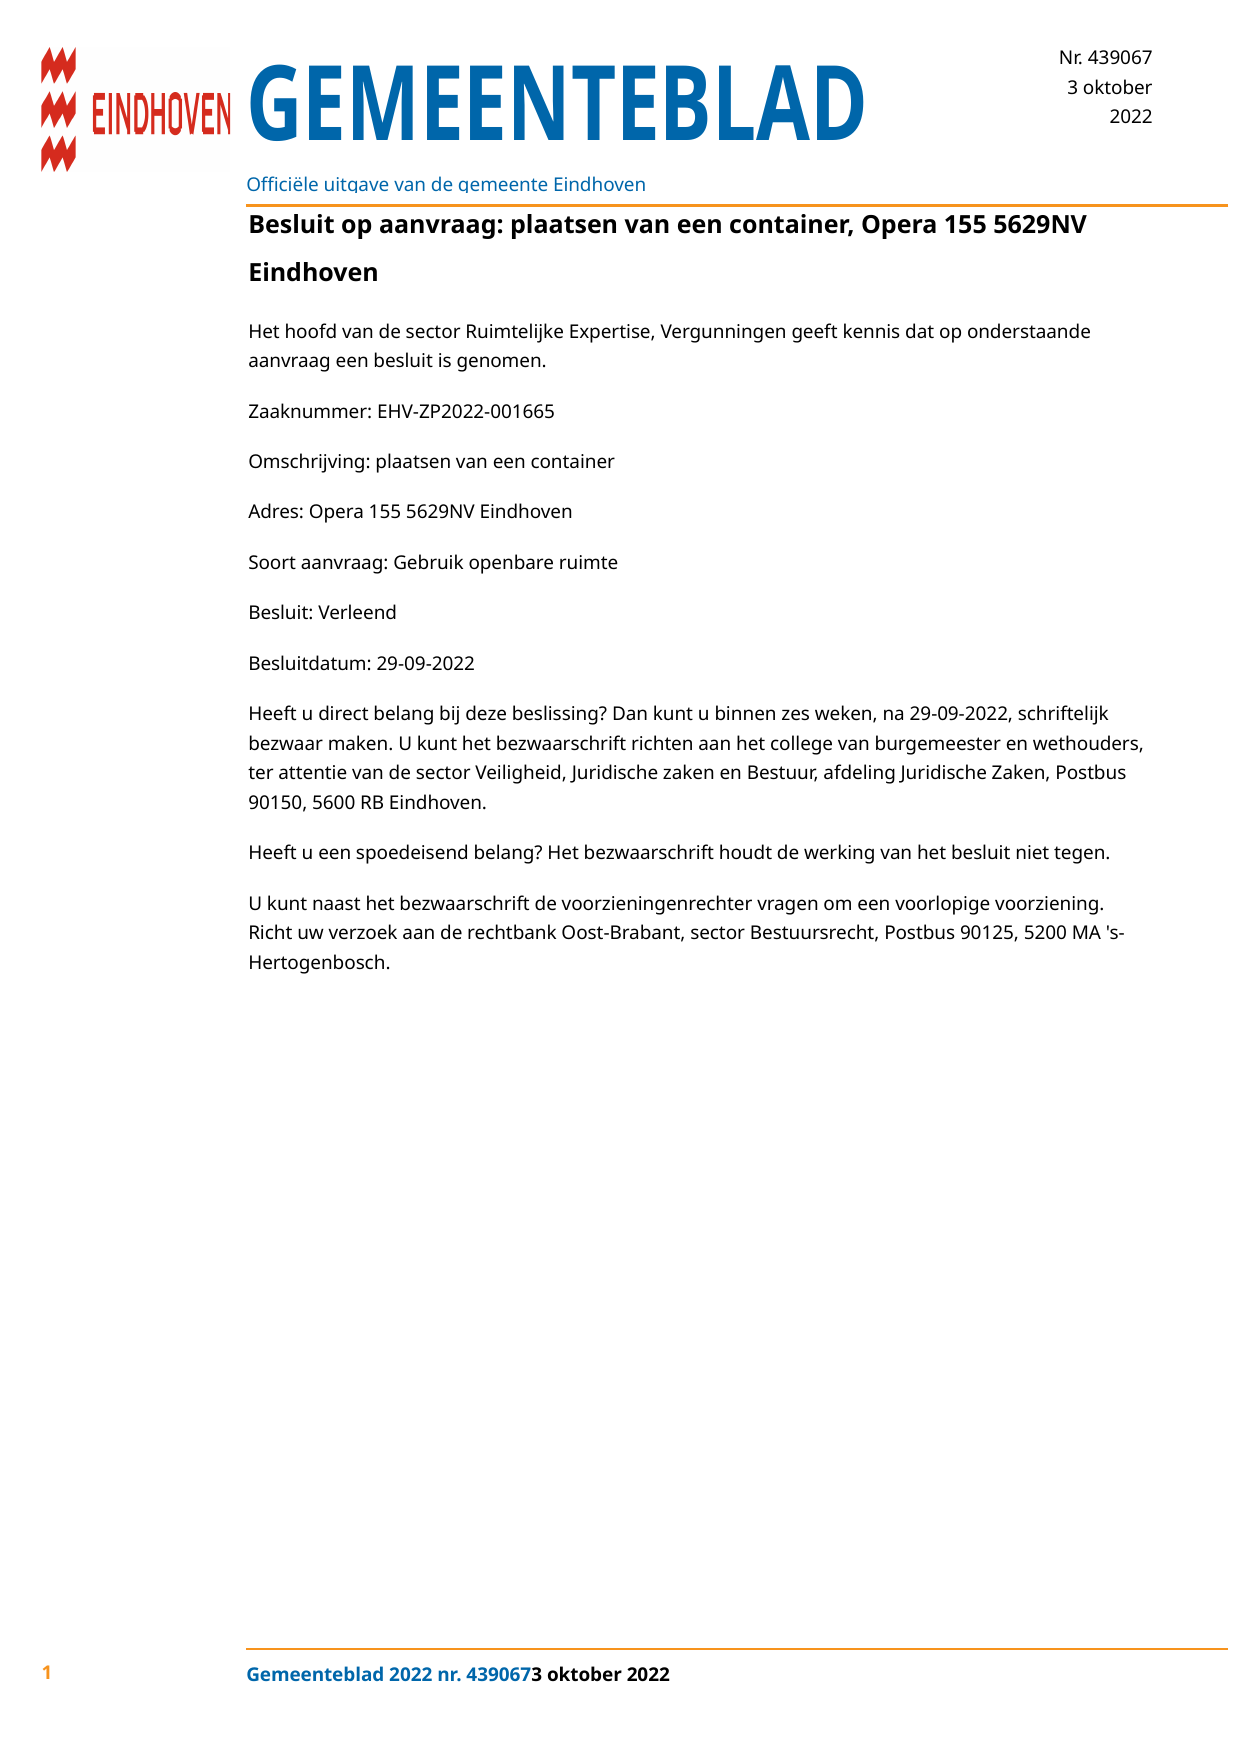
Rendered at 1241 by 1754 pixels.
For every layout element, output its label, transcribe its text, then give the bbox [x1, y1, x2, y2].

text Besluit op aanvraag: plaatsen van een container, Opera 155 5629NV Eindhoven [248, 207, 1152, 288]
text Soort aanvraag: Gebruik openbare ruimte [248, 549, 1152, 575]
text Besluit: Verleend [248, 599, 1152, 625]
text U kunt naast het bezwaarschrift de voorzieningenrechter vragen om een voorlopige voorziening. Richt uw verzoek aan de rechtbank Oost-Brabant, sector Bestuursrecht, Postbus 90125, 5200 MA 's-Hertogenbosch. [248, 890, 1152, 975]
picture [41, 47, 231, 172]
text Het hoofd van de sector Ruimtelijke Expertise, Vergunningen geeft kennis dat op onderstaande aanvraag een besluit is genomen. [248, 318, 1152, 373]
text Heeft u een spoedeisend belang? Het bezwaarschrift houdt de werking van het besluit niet tegen. [248, 839, 1152, 865]
text Adres: Opera 155 5629NV Eindhoven [248, 499, 1152, 524]
text Omschrijving: plaatsen van een container [248, 448, 1152, 474]
text Zaaknummer: EHV-ZP2022-001665 [248, 398, 1152, 424]
text Heeft u direct belang bij deze beslissing? Dan kunt u binnen zes weken, na 29-09-2022, schriftelijk bezwaar maken. U kunt het bezwaarschrift richten aan het college van burgemeester en wethouders, ter attentie van de sector Veiligheid, Juridische zaken en Bestuur, afdeling Juridische Zaken, Postbus 90150, 5600 RB Eindhoven. [248, 700, 1152, 815]
text Besluitdatum: 29-09-2022 [248, 650, 1152, 676]
